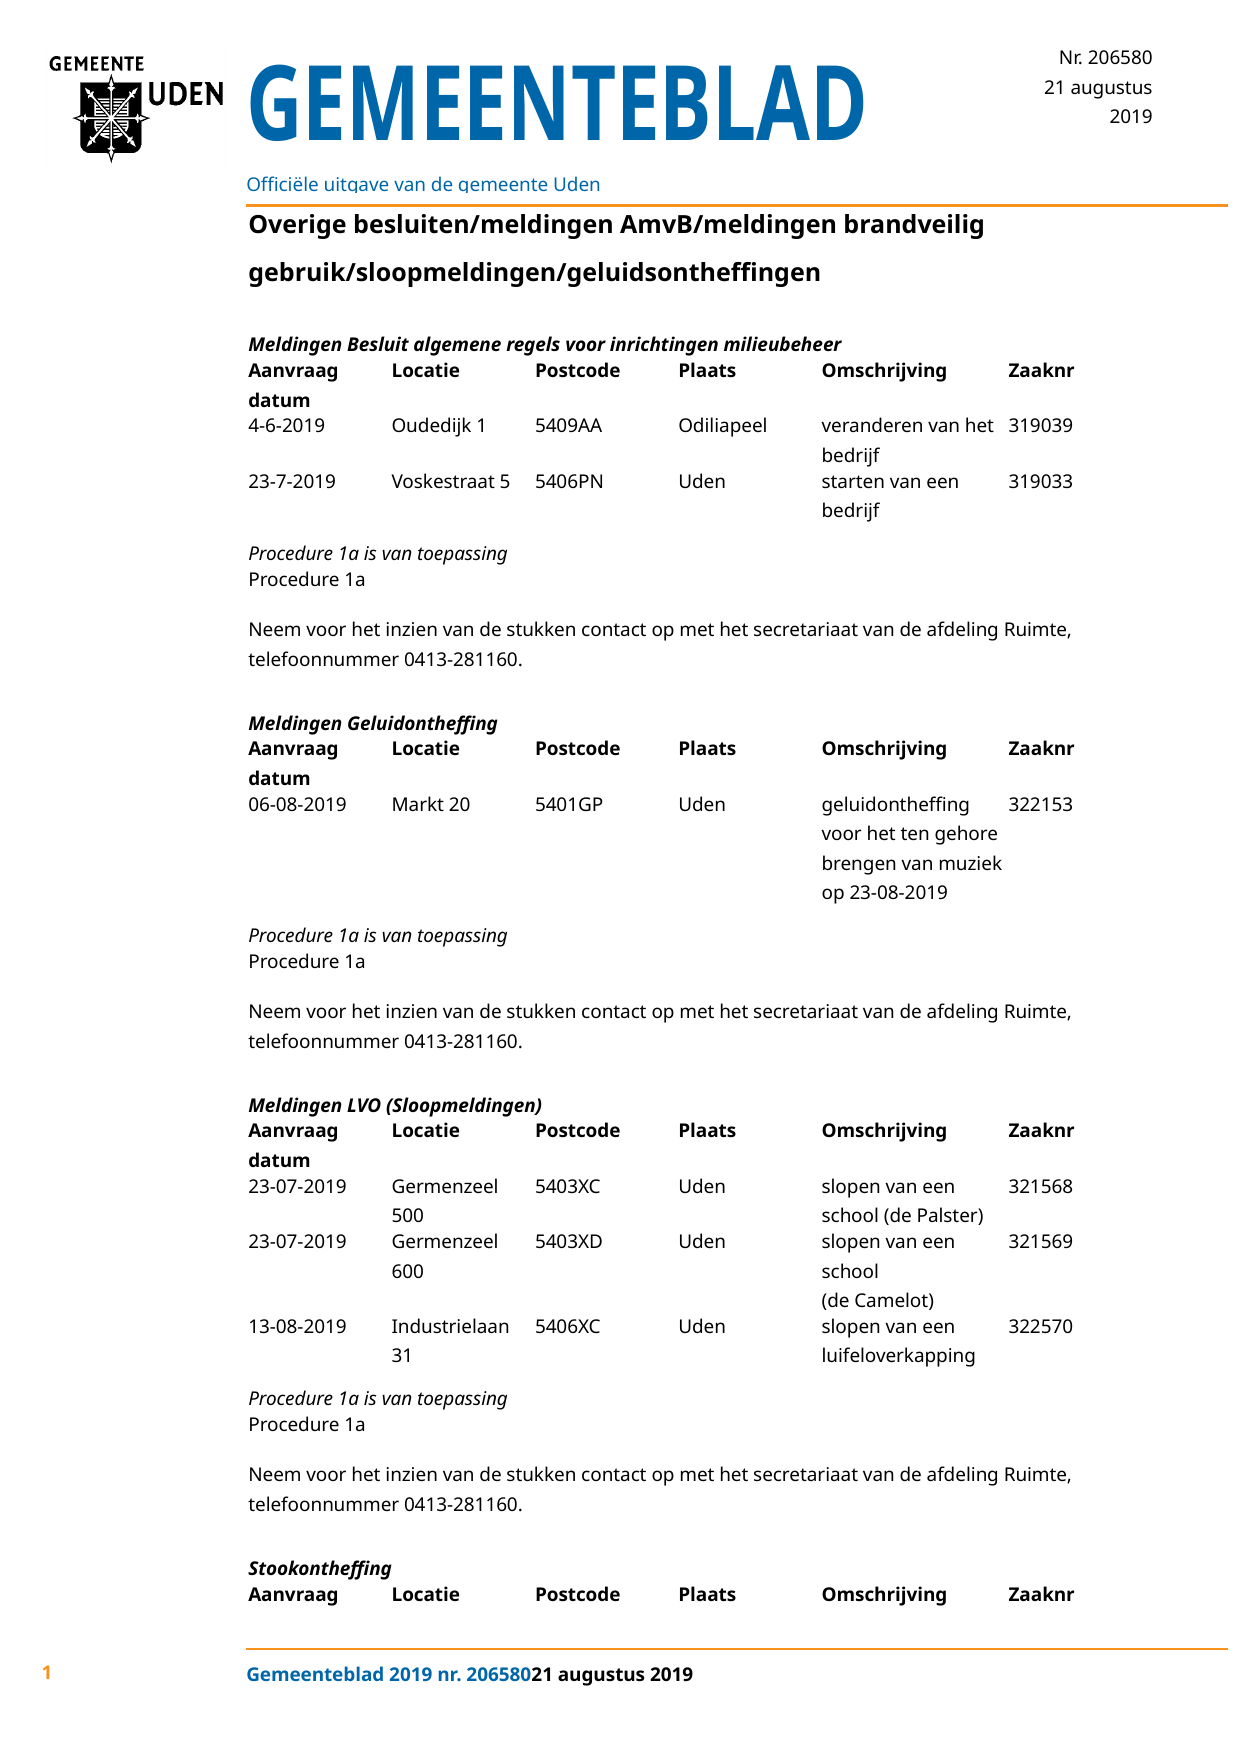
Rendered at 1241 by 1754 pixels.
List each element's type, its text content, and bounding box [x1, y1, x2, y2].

table_cell 23-7-2019 [248, 468, 391, 523]
table_header Plaats [678, 736, 821, 791]
table_cell 322153 [1008, 791, 1152, 905]
table_cell Uden [678, 468, 821, 523]
table_header Locatie [391, 1581, 535, 1606]
table_header Aanvraag datum [248, 357, 391, 413]
table_cell starten van een bedrijf [821, 468, 1008, 523]
table_cell Industrielaan 31 [391, 1313, 535, 1368]
table_header Postcode [535, 736, 678, 791]
table_header Zaaknr [1008, 357, 1152, 413]
table_cell slopen van een luifeloverkapping [821, 1313, 1008, 1368]
text Procedure 1a is van toepassing [248, 540, 1152, 566]
table_header Locatie [391, 736, 535, 791]
table_cell 13-08-2019 [248, 1313, 391, 1368]
table_header Zaaknr [1008, 1118, 1152, 1173]
table_cell slopen van een school (de Palster) [821, 1173, 1008, 1228]
table_header Aanvraag datum [248, 736, 391, 791]
table_cell geluidontheffing voor het ten gehore brengen van muziek op 23-08-2019 [821, 791, 1008, 905]
table_cell 319033 [1008, 468, 1152, 523]
table_header Zaaknr [1008, 736, 1152, 791]
table_cell 321569 [1008, 1228, 1152, 1313]
table_header Omschrijving [821, 357, 1008, 413]
table_cell 5406PN [535, 468, 678, 523]
text Procedure 1a [248, 948, 1152, 973]
table_header Aanvraag datum [248, 1118, 391, 1173]
text Overige besluiten/meldingen AmvB/meldingen brandveilig gebruik/sloopmeldingen/geluidsontheffingen [248, 207, 1152, 288]
table_cell Oudedijk 1 [391, 413, 535, 468]
table_cell Uden [678, 791, 821, 905]
table_cell Uden [678, 1228, 821, 1313]
text Procedure 1a is van toepassing [248, 922, 1152, 948]
text Meldingen Geluidontheffing [248, 710, 1152, 735]
table_cell 4-6-2019 [248, 413, 391, 468]
table_cell Uden [678, 1313, 821, 1368]
text Procedure 1a [248, 1411, 1152, 1437]
table_header Omschrijving [821, 1581, 1008, 1606]
table_cell 5409AA [535, 413, 678, 468]
table_header Plaats [678, 357, 821, 413]
table_cell Odiliapeel [678, 413, 821, 468]
table_header Plaats [678, 1581, 821, 1606]
table_header Postcode [535, 1118, 678, 1173]
table_cell Uden [678, 1173, 821, 1228]
table_cell 322570 [1008, 1313, 1152, 1368]
table_cell 5403XC [535, 1173, 678, 1228]
table_cell Voskestraat 5 [391, 468, 535, 523]
picture [41, 47, 231, 172]
table_cell Markt 20 [391, 791, 535, 905]
text Meldingen Besluit algemene regels voor inrichtingen milieubeheer [248, 331, 1152, 357]
text Procedure 1a is van toepassing [248, 1385, 1152, 1411]
table_header Postcode [535, 1581, 678, 1606]
table_cell slopen van een school (de Camelot) [821, 1228, 1008, 1313]
table_cell veranderen van het bedrijf [821, 413, 1008, 468]
table_header Locatie [391, 1118, 535, 1173]
text Neem voor het inzien van de stukken contact op met het secretariaat van de afdeling Ruimte, telefoonnummer 0413-281160. [248, 1461, 1152, 1517]
text Stookontheffing [248, 1555, 1152, 1581]
table_cell 319039 [1008, 413, 1152, 468]
table_cell 23-07-2019 [248, 1228, 391, 1313]
table_cell 5403XD [535, 1228, 678, 1313]
text Neem voor het inzien van de stukken contact op met het secretariaat van de afdeling Ruimte, telefoonnummer 0413-281160. [248, 616, 1152, 671]
table_cell Germenzeel 600 [391, 1228, 535, 1313]
table_cell 5406XC [535, 1313, 678, 1368]
table_header Zaaknr [1008, 1581, 1152, 1606]
table_cell Germenzeel 500 [391, 1173, 535, 1228]
table_header Plaats [678, 1118, 821, 1173]
table_cell 5401GP [535, 791, 678, 905]
table_header Postcode [535, 357, 678, 413]
text Neem voor het inzien van de stukken contact op met het secretariaat van de afdeling Ruimte, telefoonnummer 0413-281160. [248, 998, 1152, 1053]
table_header Locatie [391, 357, 535, 413]
table_cell 06-08-2019 [248, 791, 391, 905]
table_header Omschrijving [821, 1118, 1008, 1173]
table_header Aanvraag [248, 1581, 391, 1606]
table_cell 23-07-2019 [248, 1173, 391, 1228]
table_header Omschrijving [821, 736, 1008, 791]
table_cell 321568 [1008, 1173, 1152, 1228]
text Meldingen LVO (Sloopmeldingen) [248, 1092, 1152, 1117]
text Procedure 1a [248, 566, 1152, 591]
